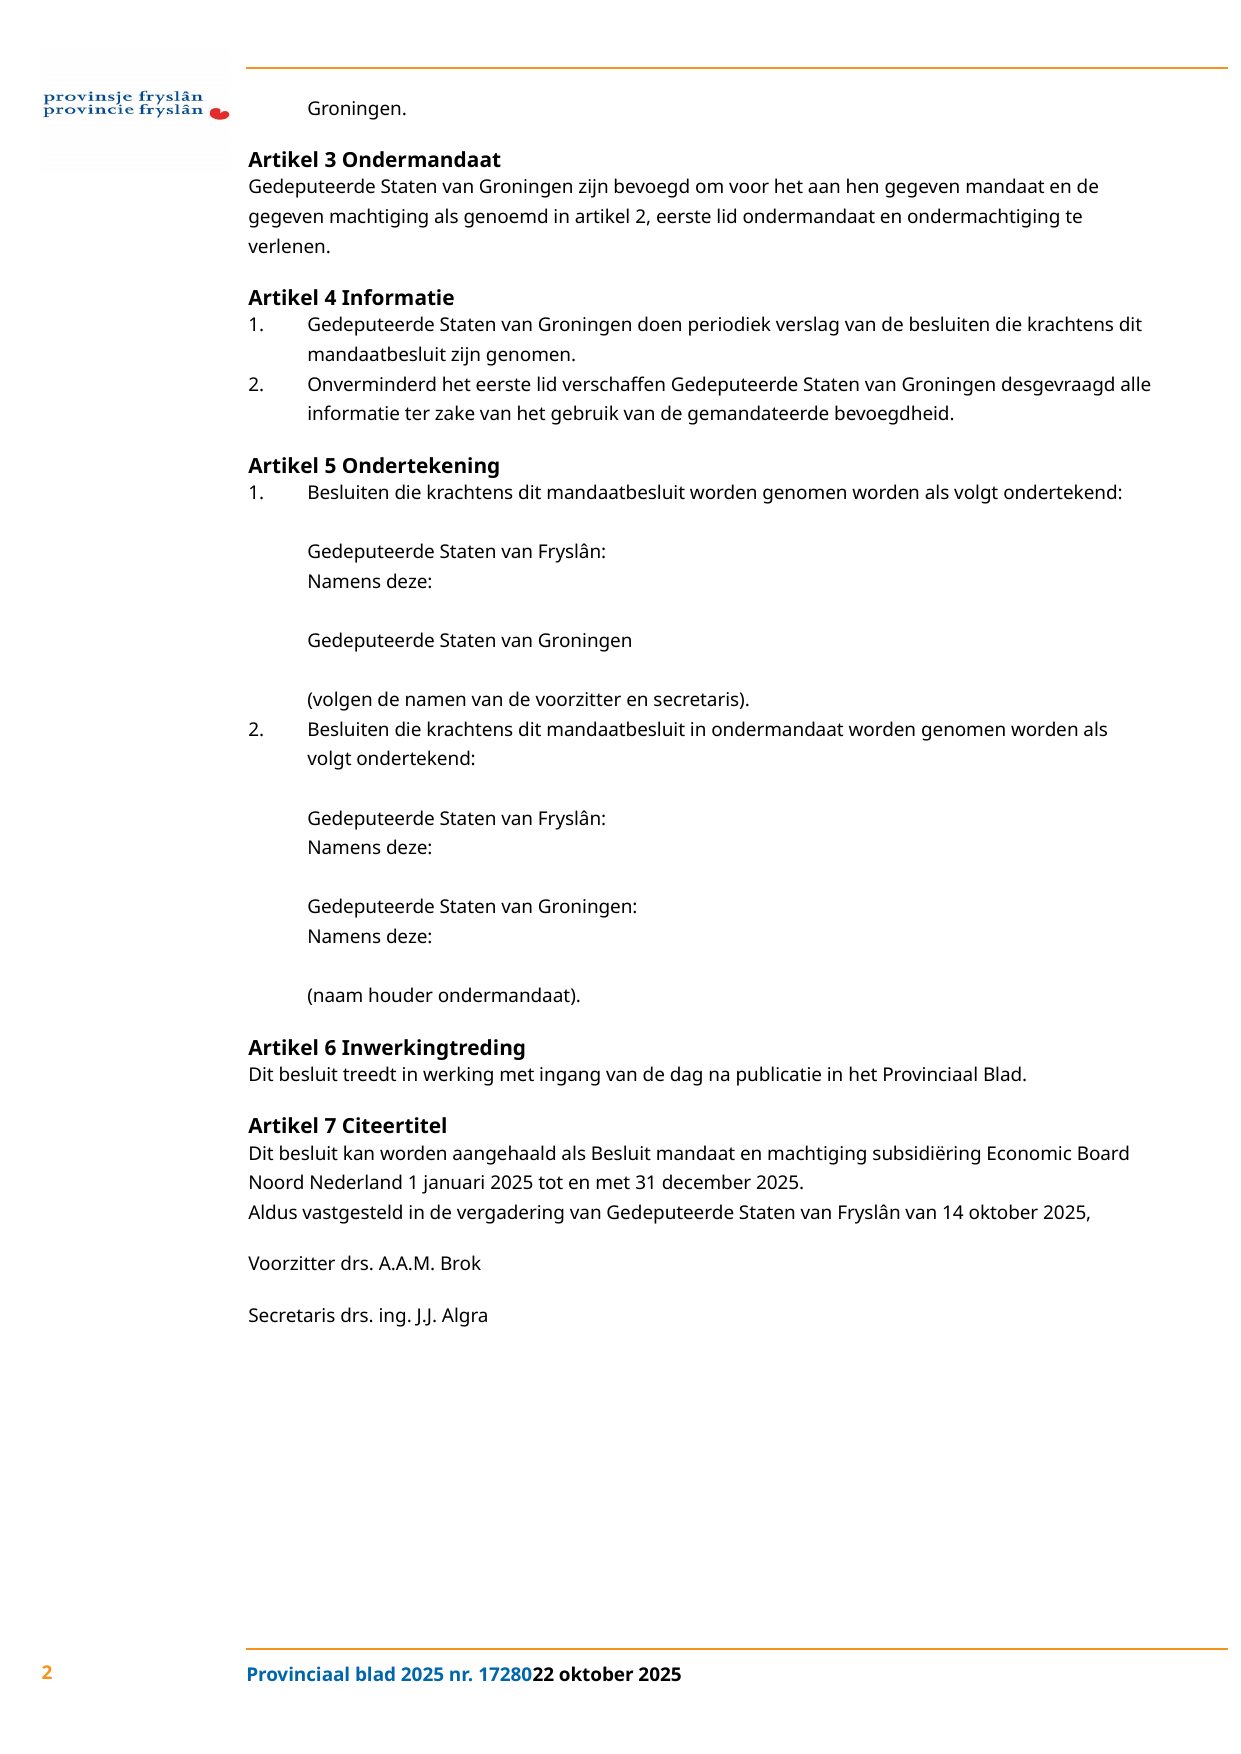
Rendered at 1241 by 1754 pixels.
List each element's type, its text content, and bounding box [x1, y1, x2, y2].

picture [41, 47, 231, 172]
list Besluiten die krachtens dit mandaatbesluit worden genomen worden als volgt ondertekend: [248, 479, 1152, 505]
text Artikel 3 Ondermandaat [248, 145, 1152, 174]
text Aldus vastgesteld in de vergadering van Gedeputeerde Staten van Fryslân van 14 oktober 2025, [248, 1199, 1152, 1225]
list Gedeputeerde Staten van Groningen doen periodiek verslag van de besluiten die krachtens dit mandaatbesluit zijn genomen. [248, 312, 1152, 367]
text Artikel 5 Ondertekening [248, 451, 1152, 479]
text Artikel 6 Inwerkingtreding [248, 1033, 1152, 1061]
list Namens deze: [248, 834, 1152, 860]
list Besluiten die krachtens dit mandaatbesluit in ondermandaat worden genomen worden als volgt ondertekend: [248, 716, 1152, 771]
list Namens deze: [248, 923, 1152, 949]
text Dit besluit treedt in werking met ingang van de dag na publicatie in het Provinciaal Blad. [248, 1061, 1152, 1087]
text Dit besluit kan worden aangehaald als Besluit mandaat en machtiging subsidiëring Economic Board Noord Nederland 1 januari 2025 tot en met 31 december 2025. [248, 1140, 1152, 1195]
text Artikel 4 Informatie [248, 283, 1152, 312]
list Onverminderd het eerste lid verschaffen Gedeputeerde Staten van Groningen desgevraagd alle informatie ter zake van het gebruik van de gemandateerde bevoegdheid. [248, 371, 1152, 426]
list Namens deze: [248, 568, 1152, 594]
list (volgen de namen van de voorzitter en secretaris). [248, 686, 1152, 712]
list Gedeputeerde Staten van Groningen: [248, 893, 1152, 919]
list Groningen. [248, 95, 1152, 121]
text Voorzitter drs. A.A.M. Brok [248, 1251, 1152, 1276]
list Gedeputeerde Staten van Fryslân: [248, 538, 1152, 564]
list (naam houder ondermandaat). [248, 982, 1152, 1008]
text Secretaris drs. ing. J.J. Algra [248, 1302, 1152, 1328]
text Artikel 7 Citeertitel [248, 1111, 1152, 1140]
text Gedeputeerde Staten van Groningen zijn bevoegd om voor het aan hen gegeven mandaat en de gegeven machtiging als genoemd in artikel 2, eerste lid ondermandaat en ondermachtiging te verlenen. [248, 174, 1152, 258]
list Gedeputeerde Staten van Groningen [248, 627, 1152, 653]
list Gedeputeerde Staten van Fryslân: [248, 805, 1152, 830]
